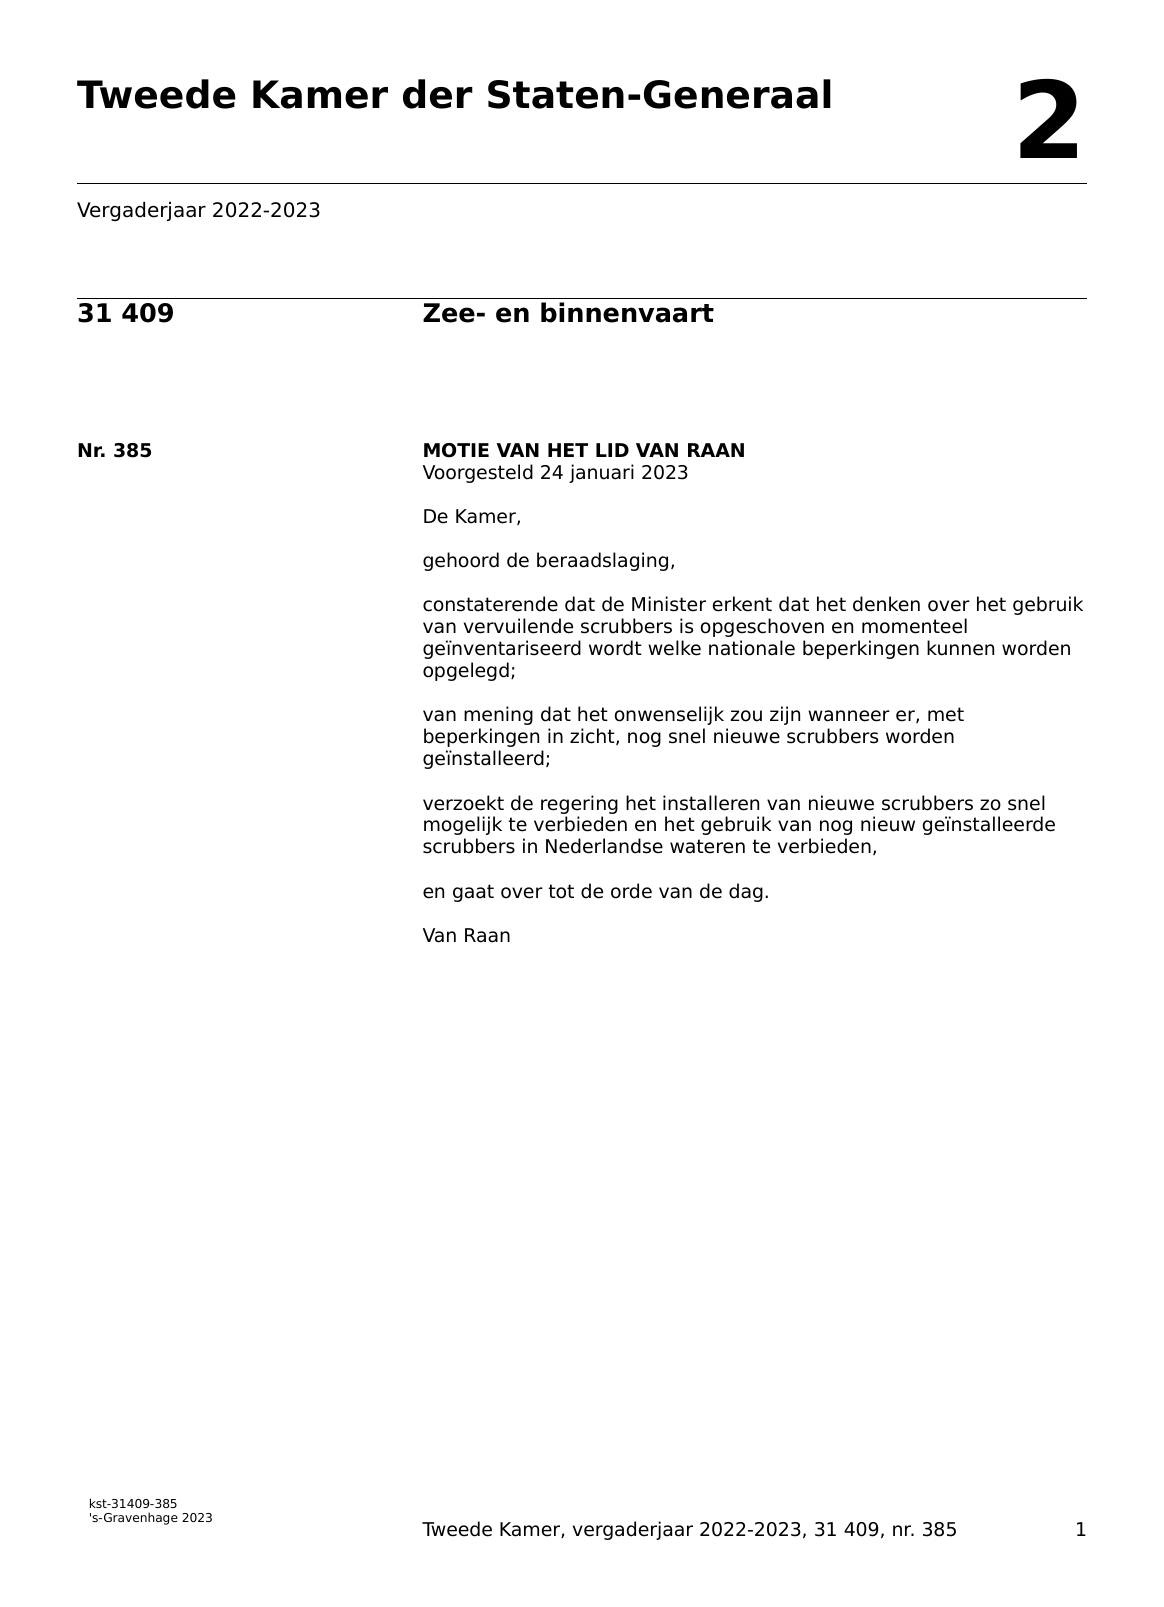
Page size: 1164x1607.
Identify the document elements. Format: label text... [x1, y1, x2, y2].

text Van Raan [422, 925, 1087, 947]
text kst-31409-385 [88, 1497, 323, 1511]
text gehoord de beraadslaging, [422, 550, 1087, 572]
text Voorgesteld 24 januari 2023 [422, 462, 1087, 484]
subtitle 31 409 Zee- en binnenvaart [77, 299, 1087, 329]
text en gaat over tot de orde van de dag. [422, 881, 1087, 902]
table_header 2 [886, 59, 1087, 183]
text van mening dat het onwenselijk zou zijn wanneer er, met beperkingen in zicht, nog snel nieuwe scrubbers worden geïnstalleerd; [422, 704, 1087, 770]
subtitle Nr. 385 MOTIE VAN HET LID VAN RAAN [77, 440, 1087, 462]
text 's-Gravenhage 2023 [88, 1511, 323, 1525]
text constaterende dat de Minister erkent dat het denken over het gebruik van vervuilende scrubbers is opgeschoven en momenteel geïnventariseerd wordt welke nationale beperkingen kunnen worden opgelegd; [422, 594, 1087, 682]
table_cell Vergaderjaar 2022-2023 [77, 184, 1087, 298]
text verzoekt de regering het installeren van nieuwe scrubbers zo snel mogelijk te verbieden en het gebruik van nog nieuw geïnstalleerde scrubbers in Nederlandse wateren te verbieden, [422, 792, 1087, 858]
table_header Tweede Kamer der Staten-Generaal [77, 59, 886, 183]
text De Kamer, [422, 506, 1087, 528]
